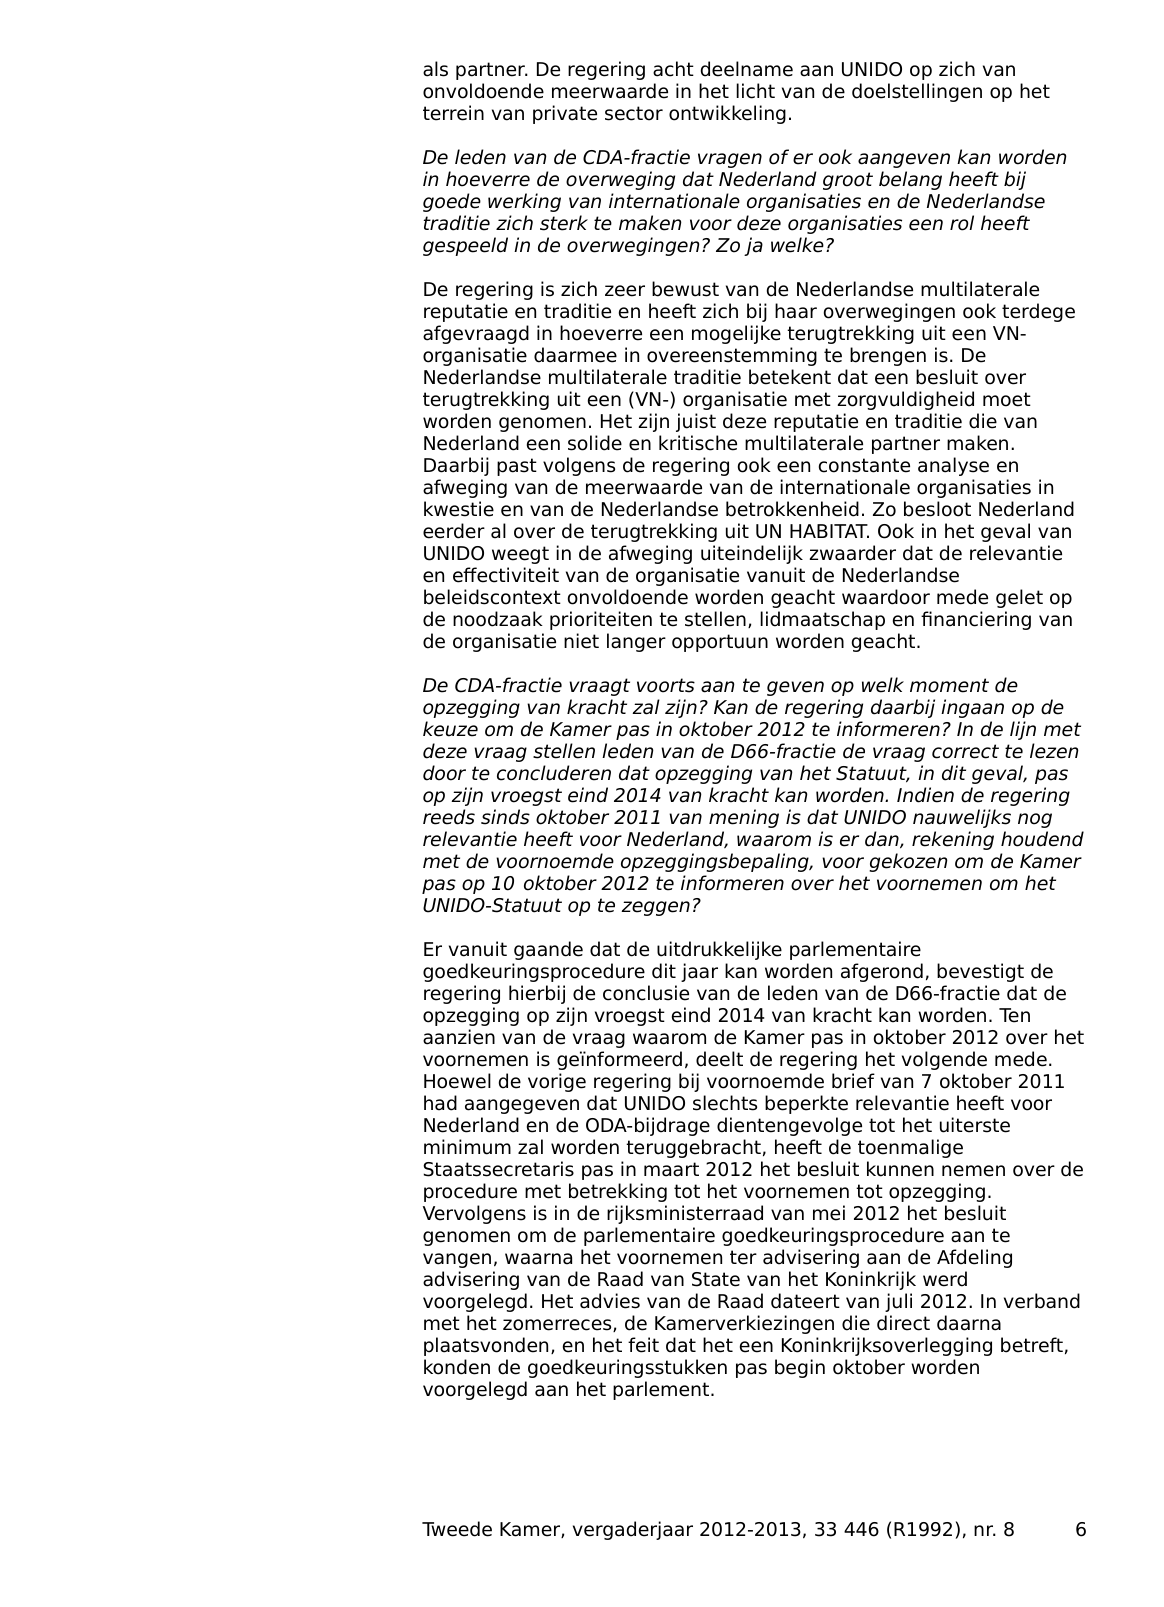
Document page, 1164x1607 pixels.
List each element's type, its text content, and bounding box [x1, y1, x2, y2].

text De CDA-fractie vraagt voorts aan te geven op welk moment de opzegging van kracht zal zijn? Kan de regering daarbij ingaan op de keuze om de Kamer pas in oktober 2012 te informeren? In de lijn met deze vraag stellen leden van de D66-fractie de vraag correct te lezen door te concluderen dat opzegging van het Statuut, in dit geval, pas op zijn vroegst eind 2014 van kracht kan worden. Indien de regering reeds sinds oktober 2011 van mening is dat UNIDO nauwelijks nog relevantie heeft voor Nederland, waarom is er dan, rekening houdend met de voornoemde opzeggingsbepaling, voor gekozen om de Kamer pas op 10 oktober 2012 te informeren over het voornemen om het UNIDO-Statuut op te zeggen? [422, 675, 1087, 917]
text De regering is zich zeer bewust van de Nederlandse multilaterale reputatie en traditie en heeft zich bij haar overwegingen ook terdege afgevraagd in hoeverre een mogelijke terugtrekking uit een VN-organisatie daarmee in overeenstemming te brengen is. De Nederlandse multilaterale traditie betekent dat een besluit over terugtrekking uit een (VN-) organisatie met zorgvuldigheid moet worden genomen. Het zijn juist deze reputatie en traditie die van Nederland een solide en kritische multilaterale partner maken. Daarbij past volgens de regering ook een constante analyse en afweging van de meerwaarde van de internationale organisaties in kwestie en van de Nederlandse betrokkenheid. Zo besloot Nederland eerder al over de terugtrekking uit UN HABITAT. Ook in het geval van UNIDO weegt in de afweging uiteindelijk zwaarder dat de relevantie en effectiviteit van de organisatie vanuit de Nederlandse beleidscontext onvoldoende worden geacht waardoor mede gelet op de noodzaak prioriteiten te stellen, lidmaatschap en financiering van de organisatie niet langer opportuun worden geacht. [422, 279, 1087, 653]
text Er vanuit gaande dat de uitdrukkelijke parlementaire goedkeuringsprocedure dit jaar kan worden afgerond, bevestigt de regering hierbij de conclusie van de leden van de D66-fractie dat de opzegging op zijn vroegst eind 2014 van kracht kan worden. Ten aanzien van de vraag waarom de Kamer pas in oktober 2012 over het voornemen is geïnformeerd, deelt de regering het volgende mede. Hoewel de vorige regering bij voornoemde brief van 7 oktober 2011 had aangegeven dat UNIDO slechts beperkte relevantie heeft voor Nederland en de ODA-bijdrage dientengevolge tot het uiterste minimum zal worden teruggebracht, heeft de toenmalige Staatssecretaris pas in maart 2012 het besluit kunnen nemen over de procedure met betrekking tot het voornemen tot opzegging. Vervolgens is in de rijksministerraad van mei 2012 het besluit genomen om de parlementaire goedkeuringsprocedure aan te vangen, waarna het voornemen ter advisering aan de Afdeling advisering van de Raad van State van het Koninkrijk werd voorgelegd. Het advies van de Raad dateert van juli 2012. In verband met het zomerreces, de Kamerverkiezingen die direct daarna plaatsvonden, en het feit dat het een Koninkrijksoverlegging betreft, konden de goedkeuringsstukken pas begin oktober worden voorgelegd aan het parlement. [422, 939, 1087, 1401]
text als partner. De regering acht deelname aan UNIDO op zich van onvoldoende meerwaarde in het licht van de doelstellingen op het terrein van private sector ontwikkeling. [422, 59, 1087, 125]
text De leden van de CDA-fractie vragen of er ook aangeven kan worden in hoeverre de overweging dat Nederland groot belang heeft bij goede werking van internationale organisaties en de Nederlandse traditie zich sterk te maken voor deze organisaties een rol heeft gespeeld in de overwegingen? Zo ja welke? [422, 147, 1087, 257]
